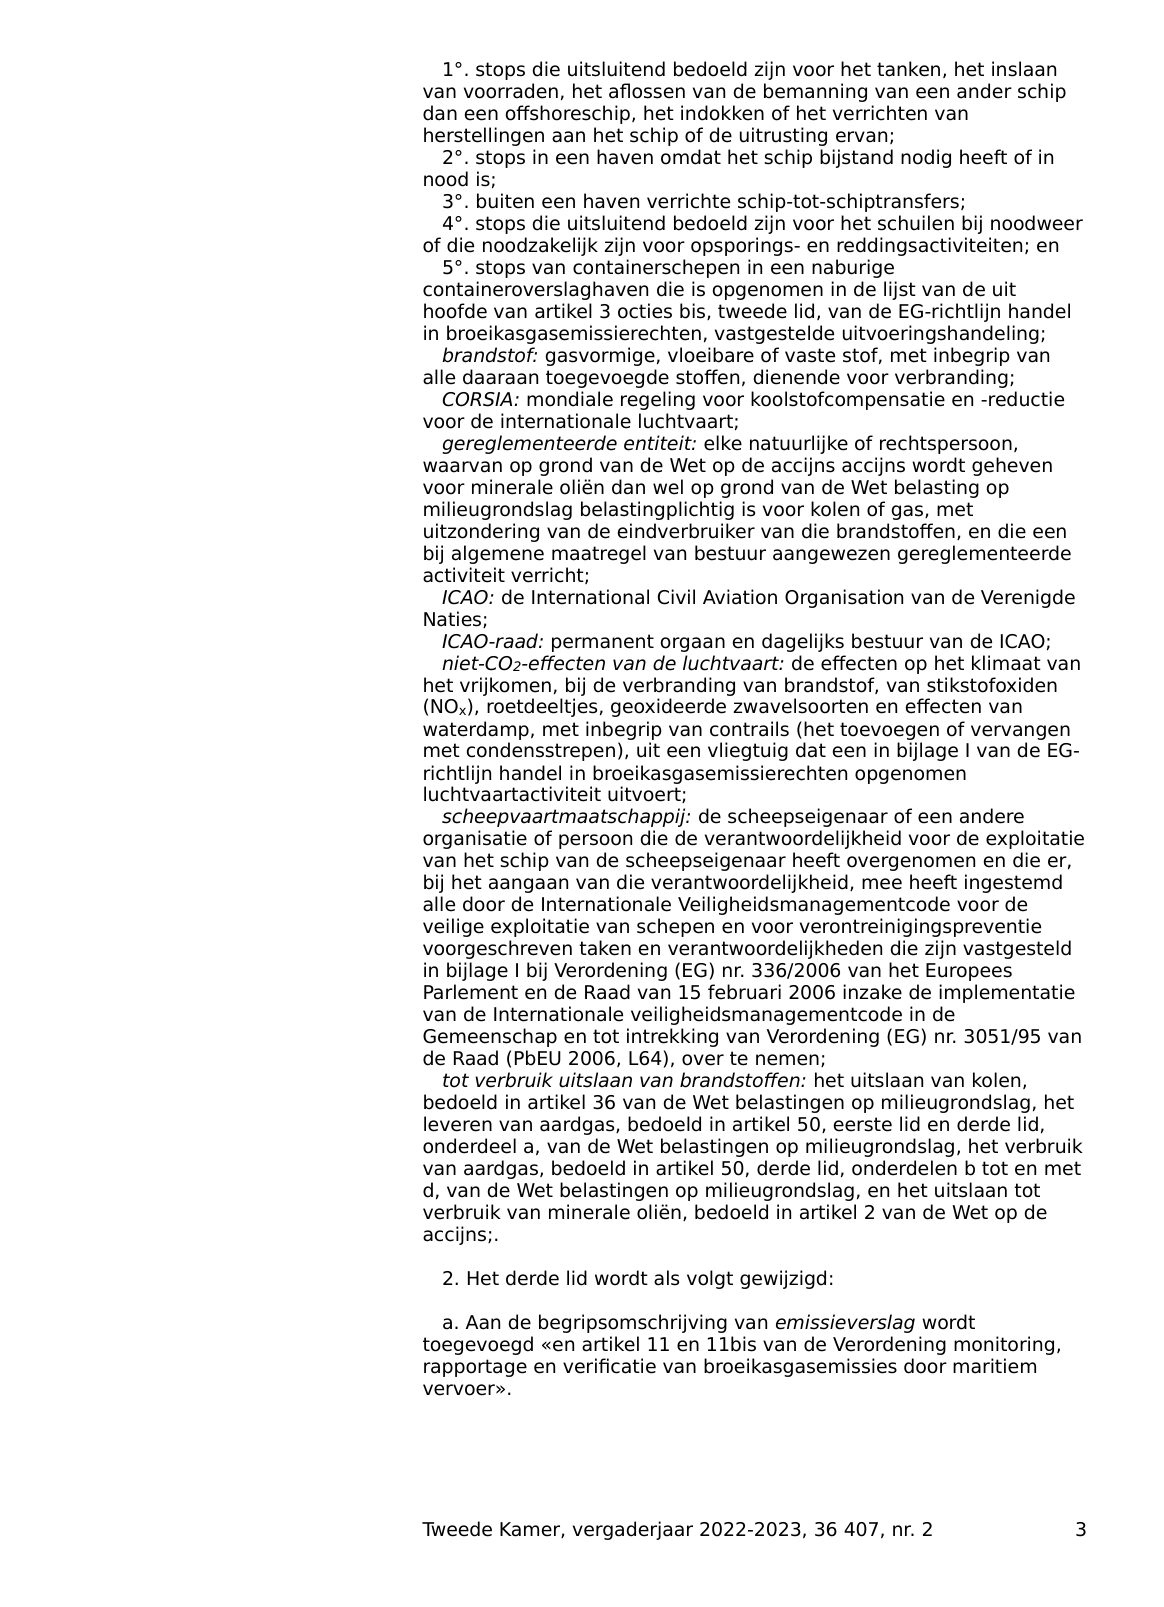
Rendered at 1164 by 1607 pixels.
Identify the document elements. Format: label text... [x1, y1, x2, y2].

text a. Aan de begripsomschrijving van emissieverslag wordt toegevoegd «en artikel 11 en 11bis van de Verordening monitoring, rapportage en verificatie van broeikasgasemissies door maritiem vervoer». [422, 1312, 1087, 1400]
text ICAO: de International Civil Aviation Organisation van de Verenigde Naties; [422, 587, 1087, 631]
text scheepvaartmaatschappij: de scheepseigenaar of een andere organisatie of persoon die de verantwoordelijkheid voor de exploitatie van het schip van de scheepseigenaar heeft overgenomen en die er, bij het aangaan van die verantwoordelijkheid, mee heeft ingestemd alle door de Internationale Veiligheidsmanagementcode voor de veilige exploitatie van schepen en voor verontreinigingspreventie voorgeschreven taken en verantwoordelijkheden die zijn vastgesteld in bijlage I bij Verordening (EG) nr. 336/2006 van het Europees Parlement en de Raad van 15 februari 2006 inzake de implementatie van de Internationale veiligheidsmanagementcode in de Gemeenschap en tot intrekking van Verordening (EG) nr. 3051/95 van de Raad (PbEU 2006, L64), over te nemen; [422, 806, 1087, 1070]
text 2°. stops in een haven omdat het schip bijstand nodig heeft of in nood is; [422, 147, 1087, 191]
text 1°. stops die uitsluitend bedoeld zijn voor het tanken, het inslaan van voorraden, het aflossen van de bemanning van een ander schip dan een offshoreschip, het indokken of het verrichten van herstellingen aan het schip of de uitrusting ervan; [422, 59, 1087, 147]
text gereglementeerde entiteit: elke natuurlijke of rechtspersoon, waarvan op grond van de Wet op de accijns accijns wordt geheven voor minerale oliën dan wel op grond van de Wet belasting op milieugrondslag belastingplichtig is voor kolen of gas, met uitzondering van de eindverbruiker van die brandstoffen, en die een bij algemene maatregel van bestuur aangewezen gereglementeerde activiteit verricht; [422, 433, 1087, 587]
text brandstof: gasvormige, vloeibare of vaste stof, met inbegrip van alle daaraan toegevoegde stoffen, dienende voor verbranding; [422, 345, 1087, 389]
text CORSIA: mondiale regeling voor koolstofcompensatie en -reductie voor de internationale luchtvaart; [422, 389, 1087, 433]
text niet-CO2-effecten van de luchtvaart: de effecten op het klimaat van het vrijkomen, bij de verbranding van brandstof, van stikstofoxiden (NOx), roetdeeltjes, geoxideerde zwavelsoorten en effecten van waterdamp, met inbegrip van contrails (het toevoegen of vervangen met condensstrepen), uit een vliegtuig dat een in bijlage I van de EG-richtlijn handel in broeikasgasemissierechten opgenomen luchtvaartactiviteit uitvoert; [422, 652, 1087, 806]
text 5°. stops van containerschepen in een naburige containeroverslaghaven die is opgenomen in de lijst van de uit hoofde van artikel 3 octies bis, tweede lid, van de EG-richtlijn handel in broeikasgasemissierechten, vastgestelde uitvoeringshandeling; [422, 257, 1087, 345]
text 4°. stops die uitsluitend bedoeld zijn voor het schuilen bij noodweer of die noodzakelijk zijn voor opsporings- en reddingsactiviteiten; en [422, 213, 1087, 257]
text ICAO-raad: permanent orgaan en dagelijks bestuur van de ICAO; [422, 631, 1087, 652]
text 3°. buiten een haven verrichte schip-tot-schiptransfers; [422, 191, 1087, 213]
text 2. Het derde lid wordt als volgt gewijzigd: [422, 1268, 1087, 1290]
text tot verbruik uitslaan van brandstoffen: het uitslaan van kolen, bedoeld in artikel 36 van de Wet belastingen op milieugrondslag, het leveren van aardgas, bedoeld in artikel 50, eerste lid en derde lid, onderdeel a, van de Wet belastingen op milieugrondslag, het verbruik van aardgas, bedoeld in artikel 50, derde lid, onderdelen b tot en met d, van de Wet belastingen op milieugrondslag, en het uitslaan tot verbruik van minerale oliën, bedoeld in artikel 2 van de Wet op de accijns;. [422, 1070, 1087, 1246]
